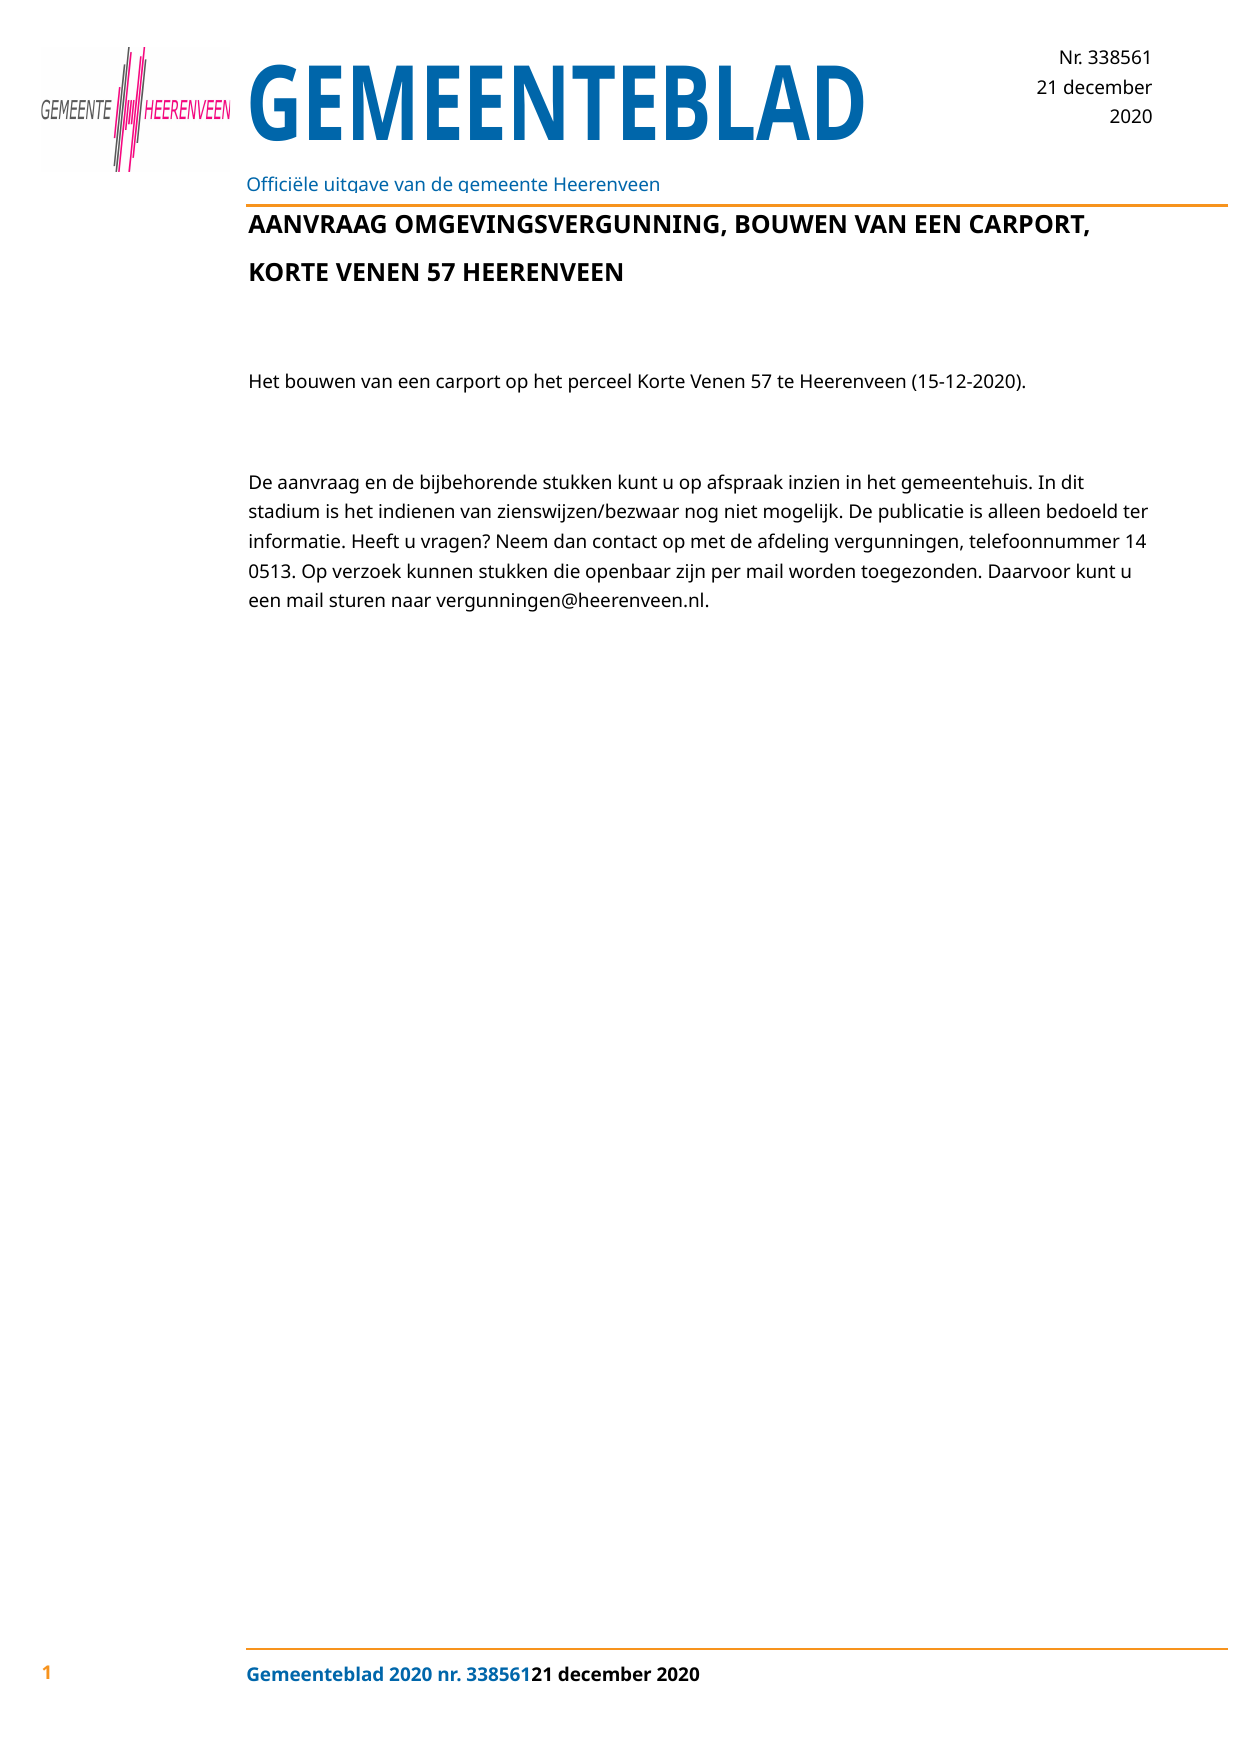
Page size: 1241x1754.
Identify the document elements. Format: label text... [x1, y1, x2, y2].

text AANVRAAG OMGEVINGSVERGUNNING, BOUWEN VAN EEN CARPORT, KORTE VENEN 57 HEERENVEEN [248, 207, 1152, 288]
text De aanvraag en de bijbehorende stukken kunt u op afspraak inzien in het gemeentehuis. In dit stadium is het indienen van zienswijzen/bezwaar nog niet mogelijk. De publicatie is alleen bedoeld ter informatie. Heeft u vragen? Neem dan contact op met de afdeling vergunningen, telefoonnummer 14 0513. Op verzoek kunnen stukken die openbaar zijn per mail worden toegezonden. Daarvoor kunt u een mail sturen naar vergunningen@heerenveen.nl. [248, 469, 1152, 613]
text Het bouwen van een carport op het perceel Korte Venen 57 te Heerenveen (15-12-2020). [248, 368, 1152, 394]
picture [41, 47, 231, 172]
